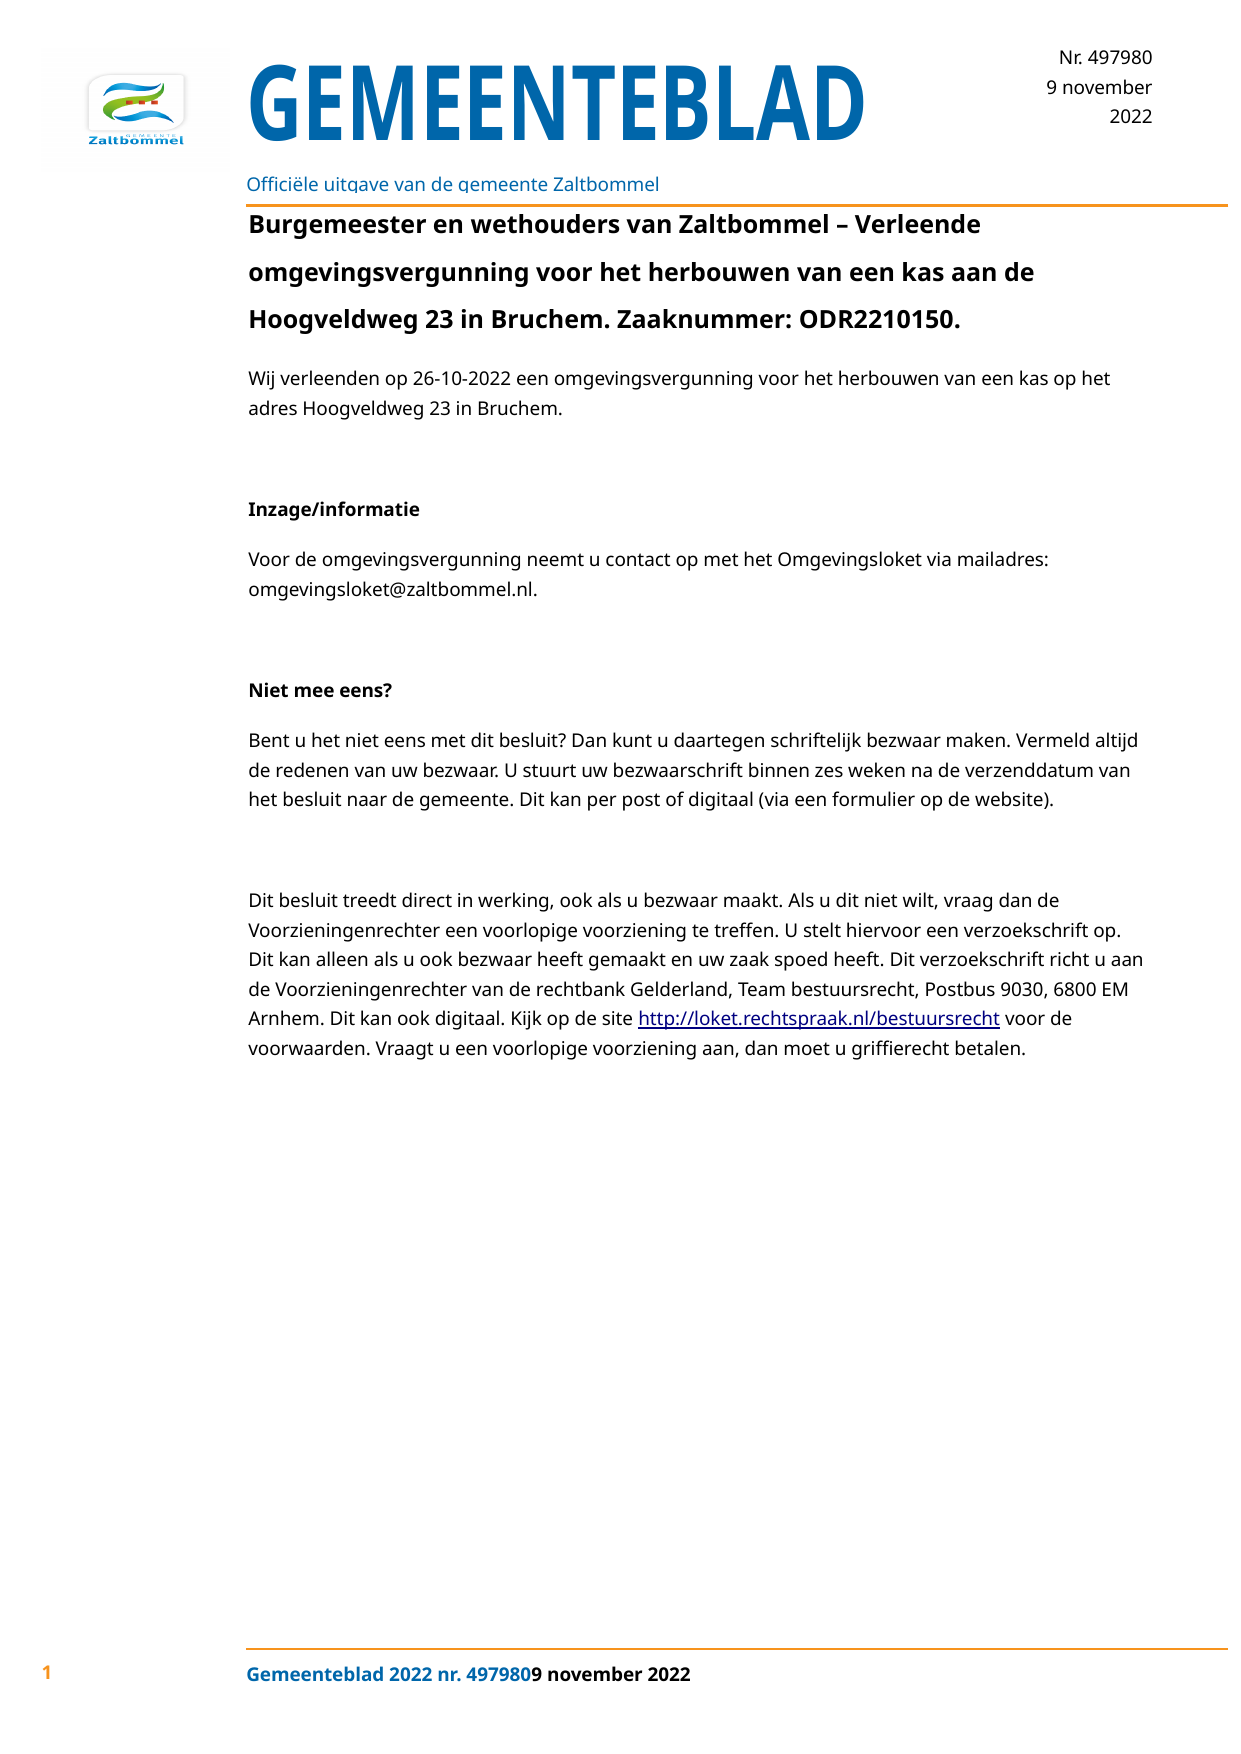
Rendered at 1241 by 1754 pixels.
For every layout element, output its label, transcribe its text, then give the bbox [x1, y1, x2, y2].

text Bent u het niet eens met dit besluit? Dan kunt u daartegen schriftelijk bezwaar maken. Vermeld altijd de redenen van uw bezwaar. U stuurt uw bezwaarschrift binnen zes weken na de verzenddatum van het besluit naar de gemeente. Dit kan per post of digitaal (via een formulier op de website). [248, 727, 1152, 812]
text Voor de omgevingsvergunning neemt u contact op met het Omgevingsloket via mailadres: omgevingsloket@zaltbommel.nl. [248, 546, 1152, 602]
text Burgemeester en wethouders van Zaltbommel – Verleende omgevingsvergunning voor het herbouwen van een kas aan de Hoogveldweg 23 in Bruchem. Zaaknummer: ODR2210150. [248, 207, 1152, 336]
text Wij verleenden op 26-10-2022 een omgevingsvergunning voor het herbouwen van een kas op het adres Hoogveldweg 23 in Bruchem. [248, 366, 1152, 421]
picture [41, 47, 231, 172]
text Dit besluit treedt direct in werking, ook als u bezwaar maakt. Als u dit niet wilt, vraag dan de Voorzieningenrechter een voorlopige voorziening te treffen. U stelt hiervoor een verzoekschrift op. Dit kan alleen als u ook bezwaar heeft gemaakt en uw zaak spoed heeft. Dit verzoekschrift richt u aan de Voorzieningenrechter van de rechtbank Gelderland, Team bestuursrecht, Postbus 9030, 6800 EM Arnhem. Dit kan ook digitaal. Kijk op de site http://loket.rechtspraak.nl/bestuursrecht voor de voorwaarden. Vraagt u een voorlopige voorziening aan, dan moet u griffierecht betalen. [248, 887, 1152, 1061]
text Niet mee eens? [248, 677, 1152, 702]
text Inzage/informatie [248, 496, 1152, 522]
